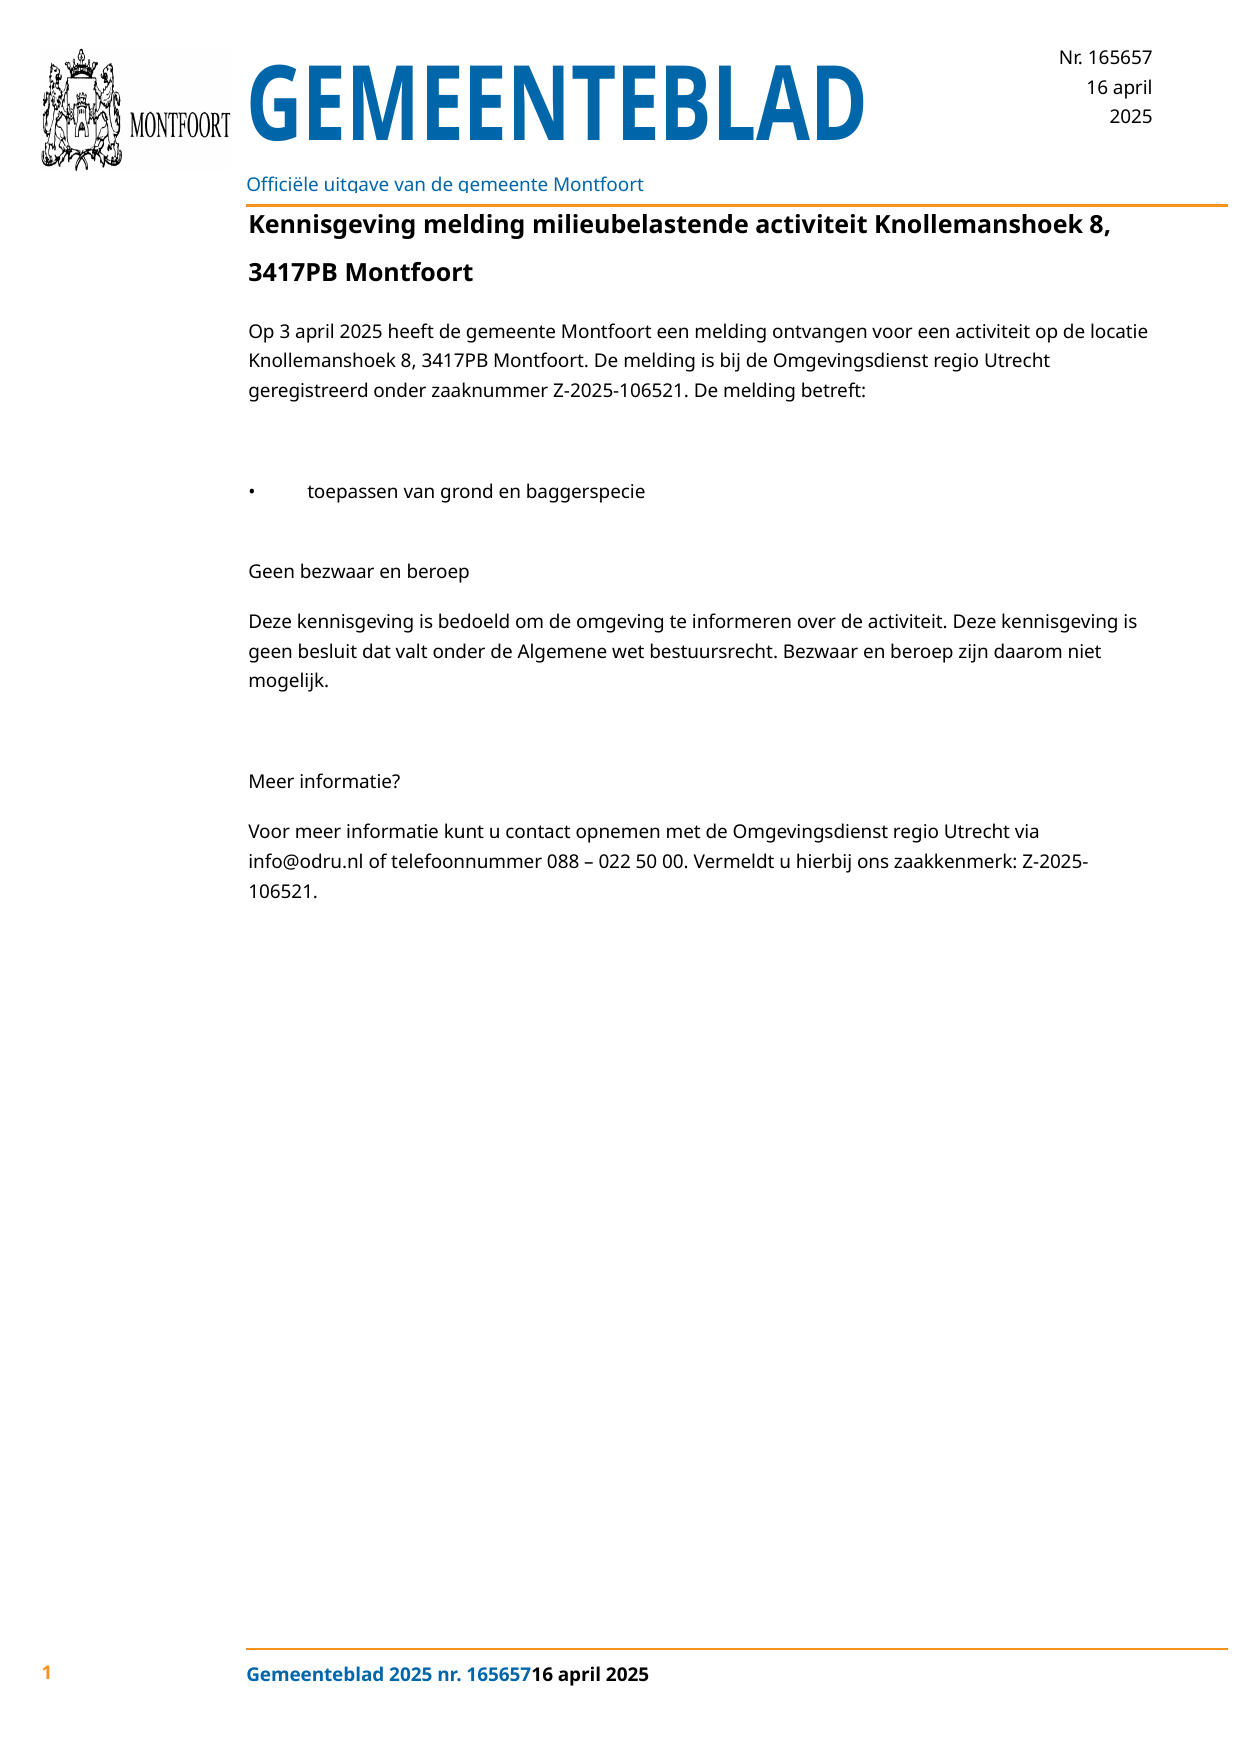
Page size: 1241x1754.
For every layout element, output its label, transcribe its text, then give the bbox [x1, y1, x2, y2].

text Deze kennisgeving is bedoeld om de omgeving te informeren over de activiteit. Deze kennisgeving is geen besluit dat valt onder de Algemene wet bestuursrecht. Bezwaar en beroep zijn daarom niet mogelijk. [248, 608, 1152, 693]
text Kennisgeving melding milieubelastende activiteit Knollemanshoek 8, 3417PB Montfoort [248, 207, 1152, 288]
text Geen bezwaar en beroep [248, 558, 1152, 584]
text Voor meer informatie kunt u contact opnemen met de Omgevingsdienst regio Utrecht via info@odru.nl of telefoonnummer 088 – 022 50 00. Vermeldt u hierbij ons zaakkenmerk: Z-2025-106521. [248, 819, 1152, 904]
list toepassen van grond en baggerspecie [248, 478, 1152, 504]
picture [41, 47, 231, 172]
text Meer informatie? [248, 768, 1152, 794]
text Op 3 april 2025 heeft de gemeente Montfoort een melding ontvangen voor een activiteit op de locatie Knollemanshoek 8, 3417PB Montfoort. De melding is bij de Omgevingsdienst regio Utrecht geregistreerd onder zaaknummer Z-2025-106521. De melding betreft: [248, 318, 1152, 403]
